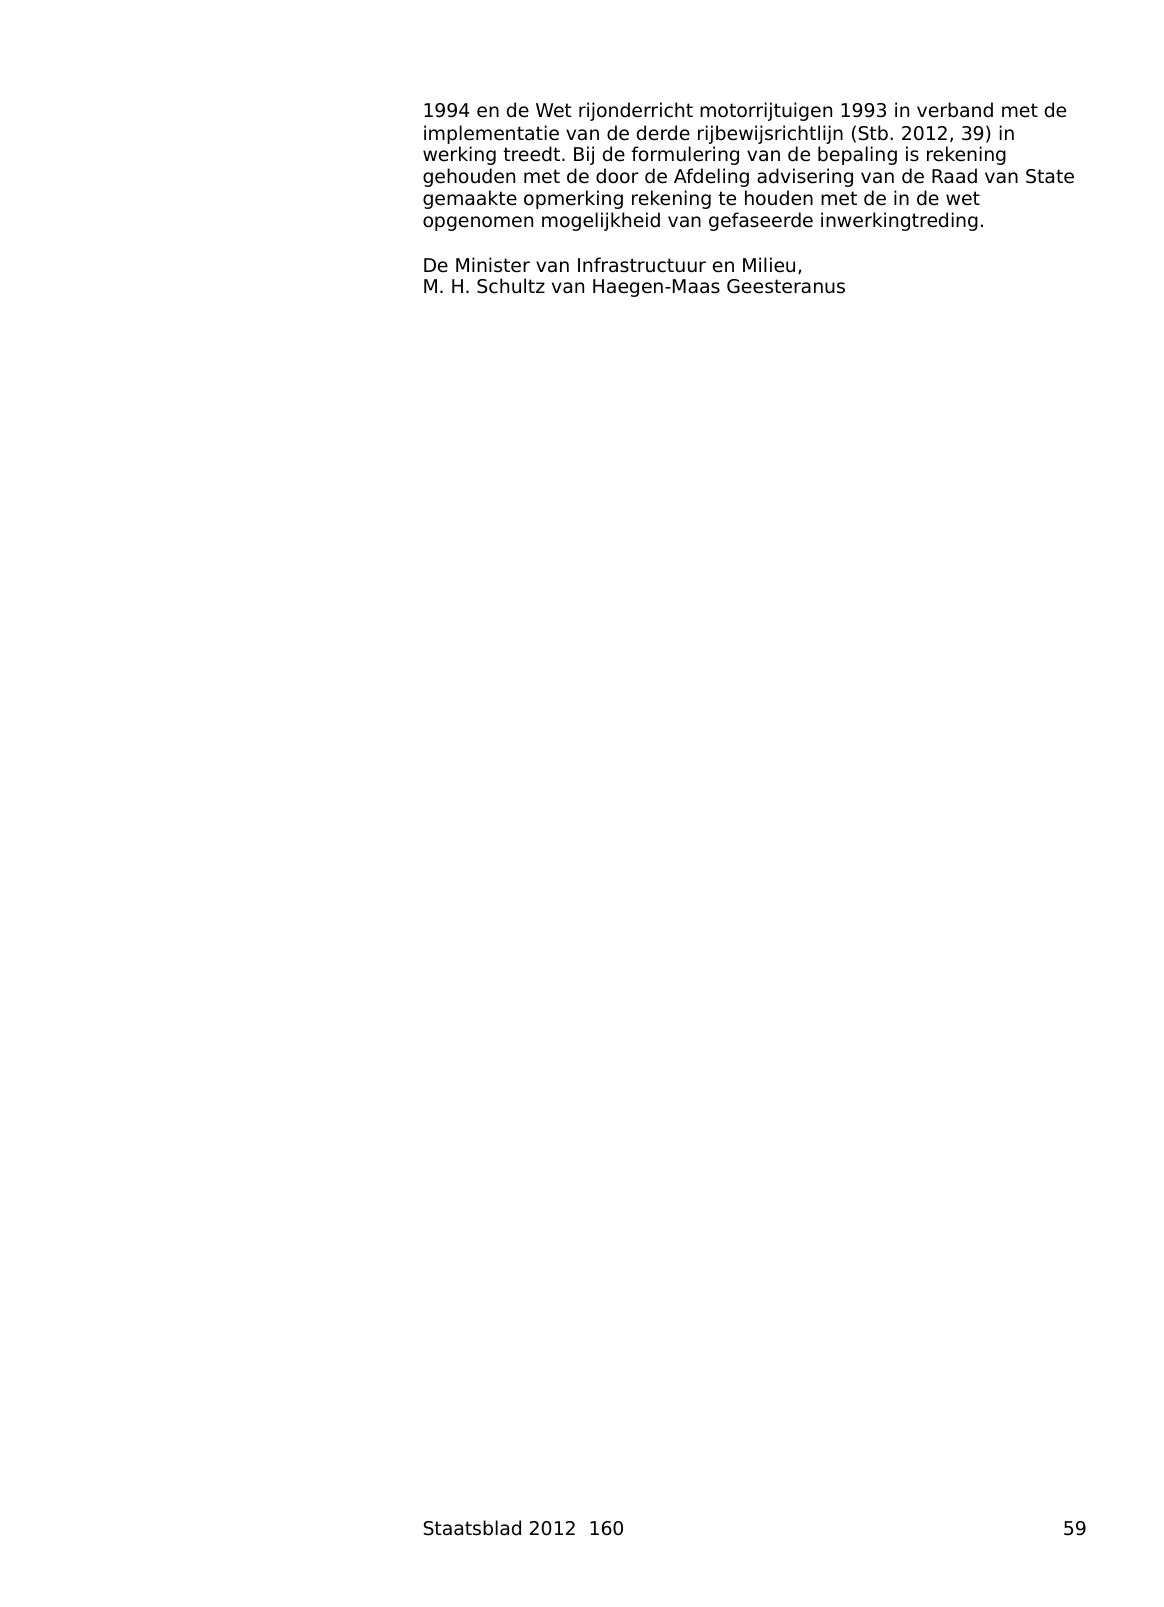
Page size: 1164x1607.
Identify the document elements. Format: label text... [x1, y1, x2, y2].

text 1994 en de Wet rijonderricht motorrijtuigen 1993 in verband met de implementatie van de derde rijbewijsrichtlijn (Stb. 2012, 39) in werking treedt. Bij de formulering van de bepaling is rekening gehouden met de door de Afdeling advisering van de Raad van State gemaakte opmerking rekening te houden met de in de wet opgenomen mogelijkheid van gefaseerde inwerkingtreding. [422, 100, 1087, 232]
text De Minister van Infrastructuur en Milieu, M. H. Schultz van Haegen-Maas Geesteranus [422, 254, 1087, 298]
